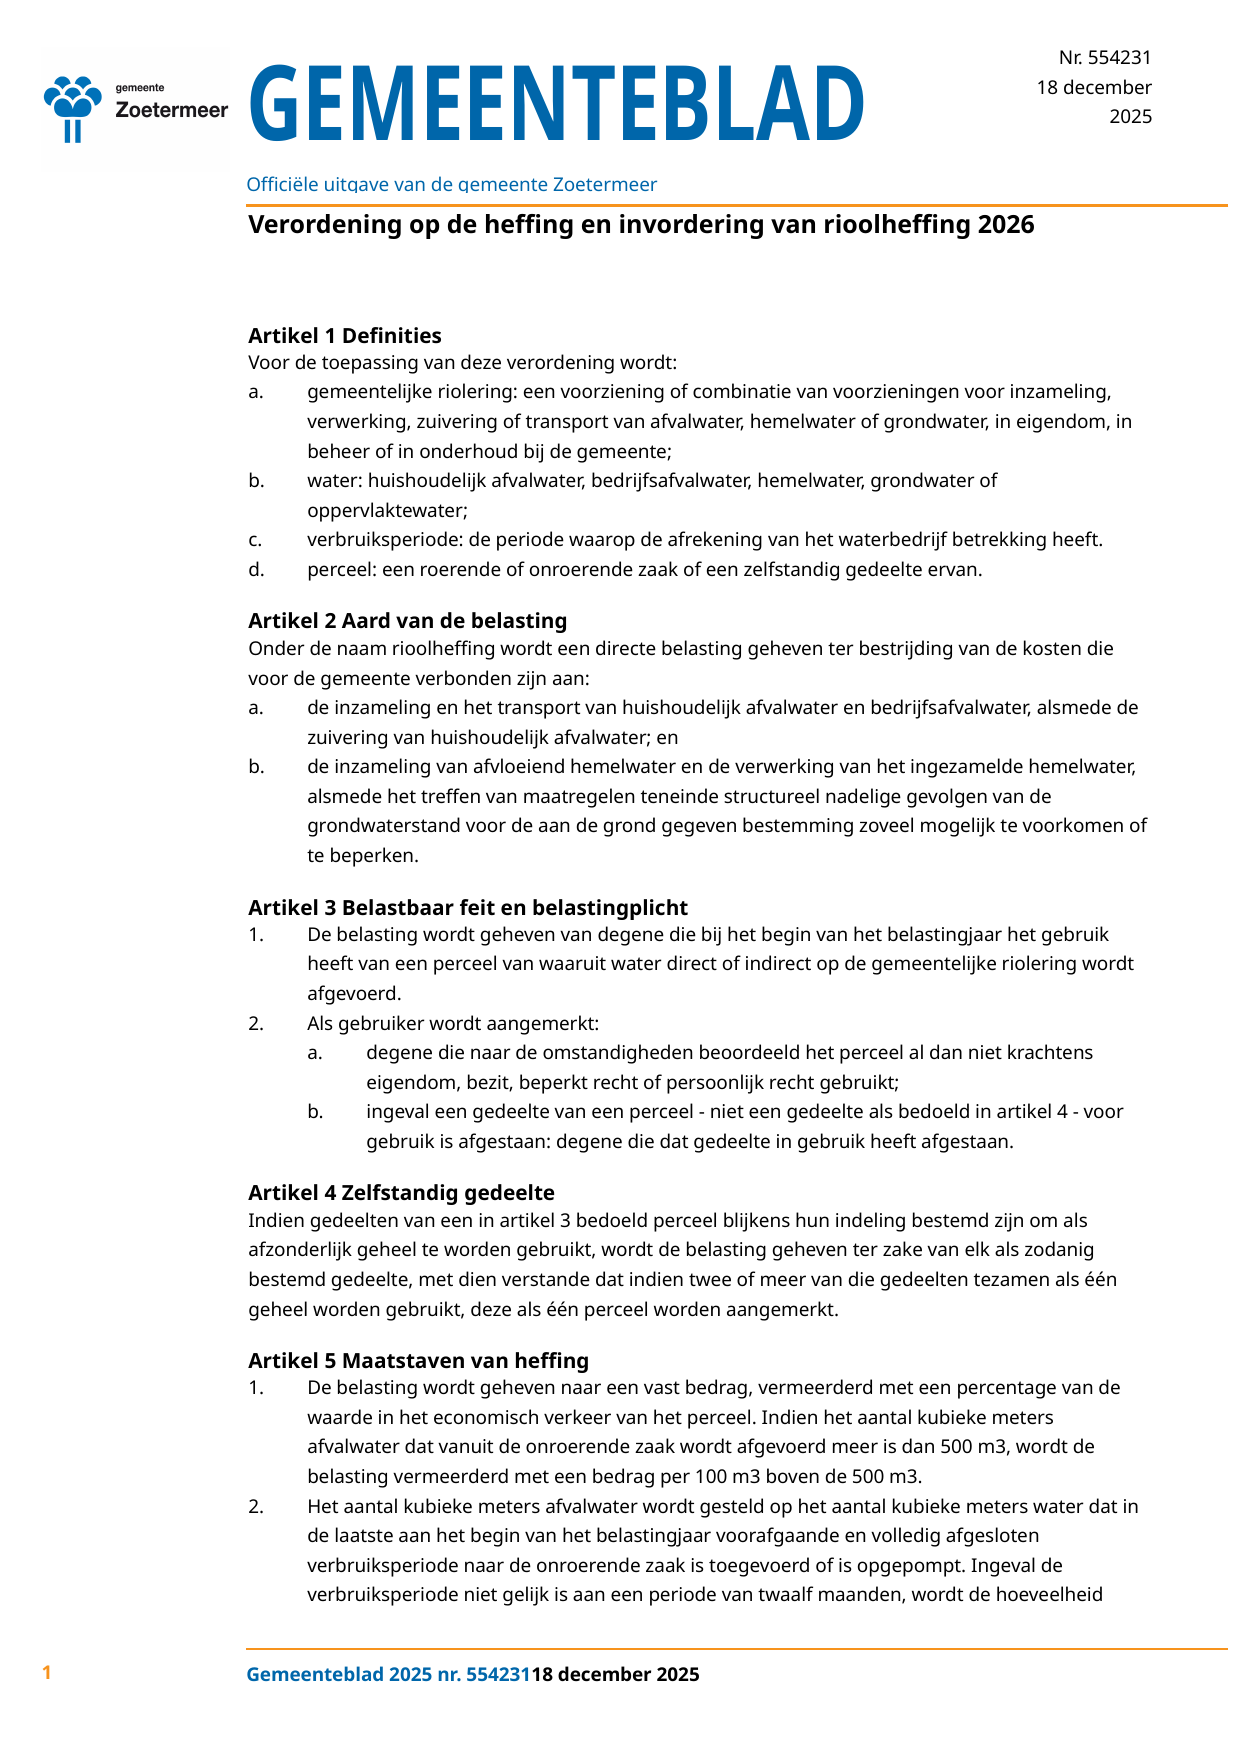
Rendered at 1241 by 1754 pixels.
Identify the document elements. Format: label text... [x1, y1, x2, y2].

text Artikel 3 Belastbaar feit en belastingplicht [248, 893, 1152, 921]
list perceel: een roerende of onroerende zaak of een zelfstandig gedeelte ervan. [248, 556, 1152, 582]
list Als gebruiker wordt aangemerkt: [248, 1010, 1152, 1036]
text Onder de naam rioolheffing wordt een directe belasting geheven ter bestrijding van de kosten die voor de gemeente verbonden zijn aan: [248, 635, 1152, 690]
text Artikel 2 Aard van de belasting [248, 607, 1152, 635]
list De belasting wordt geheven van degene die bij het begin van het belastingjaar het gebruik heeft van een perceel van waaruit water direct of indirect op de gemeentelijke riolering wordt afgevoerd. [248, 921, 1152, 1006]
list de inzameling en het transport van huishoudelijk afvalwater en bedrijfsafvalwater, alsmede de zuivering van huishoudelijk afvalwater; en [248, 694, 1152, 749]
list verbruiksperiode: de periode waarop de afrekening van het waterbedrijf betrekking heeft. [248, 527, 1152, 552]
list Het aantal kubieke meters afvalwater wordt gesteld op het aantal kubieke meters water dat in de laatste aan het begin van het belastingjaar voorafgaande en volledig afgesloten verbruiksperiode naar de onroerende zaak is toegevoerd of is opgepompt. Ingeval de verbruiksperiode niet gelijk is aan een periode van twaalf maanden, wordt de hoeveelheid [248, 1493, 1152, 1607]
list gemeentelijke riolering: een voorziening of combinatie van voorzieningen voor inzameling, verwerking, zuivering of transport van afvalwater, hemelwater of grondwater, in eigendom, in beheer of in onderhoud bij de gemeente; [248, 379, 1152, 464]
text Artikel 1 Definities [248, 321, 1152, 349]
list de inzameling van afvloeiend hemelwater en de verwerking van het ingezamelde hemelwater, alsmede het treffen van maatregelen teneinde structureel nadelige gevolgen van de grondwaterstand voor de aan de grond gegeven bestemming zoveel mogelijk te voorkomen of te beperken. [248, 753, 1152, 868]
text Voor de toepassing van deze verordening wordt: [248, 349, 1152, 375]
text Artikel 4 Zelfstandig gedeelte [248, 1178, 1152, 1207]
list degene die naar de omstandigheden beoordeeld het perceel al dan niet krachtens eigendom, bezit, beperkt recht of persoonlijk recht gebruikt; [307, 1039, 1152, 1095]
text Indien gedeelten van een in artikel 3 bedoeld perceel blijkens hun indeling bestemd zijn om als afzonderlijk geheel te worden gebruikt, wordt de belasting geheven ter zake van elk als zodanig bestemd gedeelte, met dien verstande dat indien twee of meer van die gedeelten tezamen als één geheel worden gebruikt, deze als één perceel worden aangemerkt. [248, 1207, 1152, 1321]
text Verordening op de heffing en invordering van rioolheffing 2026 [248, 207, 1152, 241]
list De belasting wordt geheven naar een vast bedrag, vermeerderd met een percentage van de waarde in het economisch verkeer van het perceel. Indien het aantal kubieke meters afvalwater dat vanuit de onroerende zaak wordt afgevoerd meer is dan 500 m3, wordt de belasting vermeerderd met een bedrag per 100 m3 boven de 500 m3. [248, 1374, 1152, 1489]
list ingeval een gedeelte van een perceel - niet een gedeelte als bedoeld in artikel 4 - voor gebruik is afgestaan: degene die dat gedeelte in gebruik heeft afgestaan. [307, 1098, 1152, 1154]
picture [41, 47, 231, 172]
text Artikel 5 Maatstaven van heffing [248, 1346, 1152, 1374]
list water: huishoudelijk afvalwater, bedrijfsafvalwater, hemelwater, grondwater of oppervlaktewater; [248, 467, 1152, 523]
